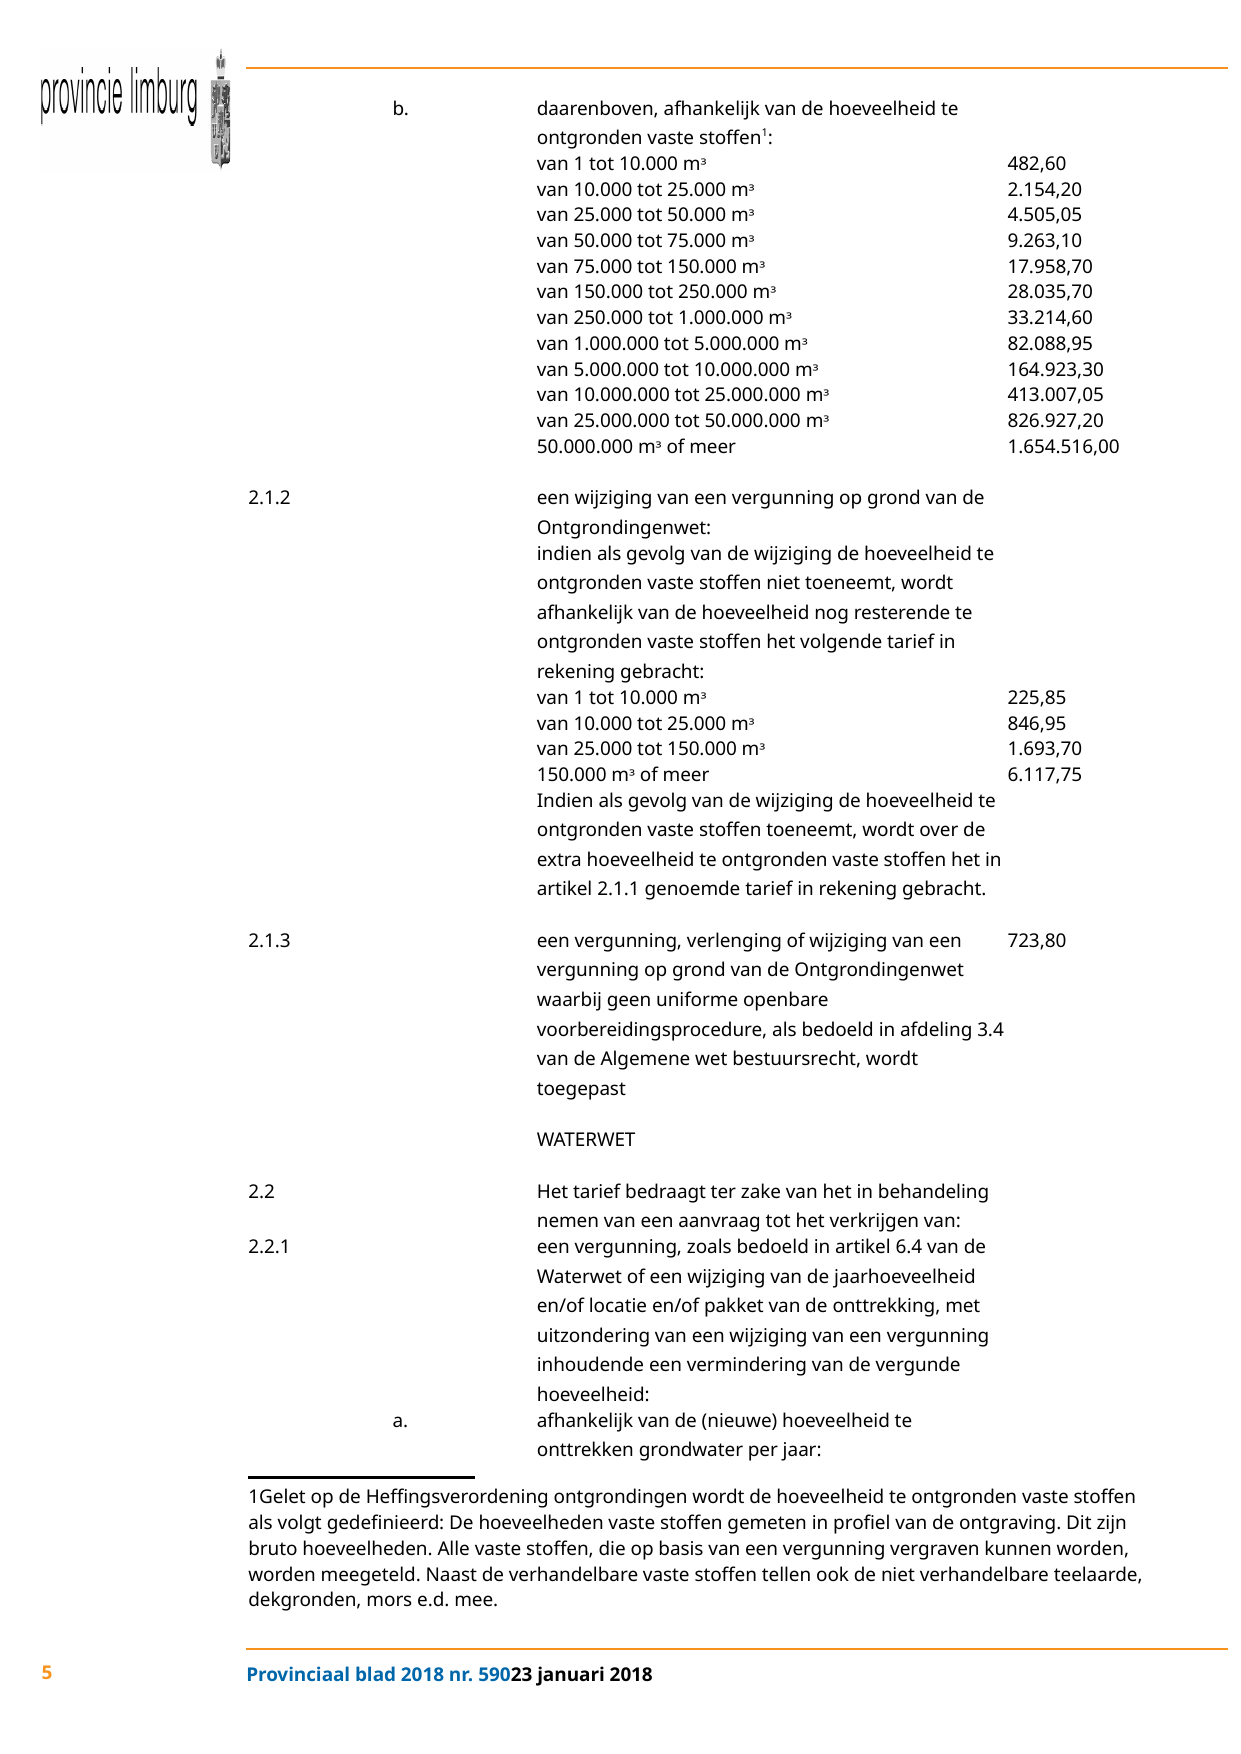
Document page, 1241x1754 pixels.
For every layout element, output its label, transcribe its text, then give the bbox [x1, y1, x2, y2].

table_cell a. [392, 1407, 537, 1462]
table_cell 2.2.1 [248, 1233, 392, 1407]
table_cell van 10.000 tot 25.000 mᶟ [537, 710, 1007, 735]
table_cell van 75.000 tot 150.000 mᶟ [537, 253, 1007, 279]
table_cell [248, 95, 392, 150]
table_cell [248, 408, 392, 433]
table_cell 225,85 [1007, 684, 1152, 710]
table_cell [1007, 1407, 1152, 1462]
table_cell [248, 540, 392, 684]
table_cell [392, 459, 537, 484]
table_cell [248, 459, 392, 484]
table_cell [392, 927, 537, 1101]
table_cell [248, 382, 392, 407]
table_cell [248, 433, 392, 459]
table_cell 2.1.2 [248, 485, 392, 540]
table_cell 17.958,70 [1007, 253, 1152, 279]
table_cell [248, 787, 392, 901]
picture [41, 47, 231, 172]
table_cell [392, 1233, 537, 1407]
table_cell 150.000 mᶟ of meer [537, 761, 1007, 787]
table_cell 826.927,20 [1007, 408, 1152, 433]
table_cell [248, 901, 392, 927]
table_cell [392, 433, 537, 459]
table_cell een wijziging van een vergunning op grond van de Ontgrondingenwet: [537, 485, 1007, 540]
table_cell [248, 356, 392, 382]
table_cell [392, 279, 537, 304]
table_cell [392, 253, 537, 279]
table_cell van 10.000.000 tot 25.000.000 mᶟ [537, 382, 1007, 407]
table_cell [537, 1152, 1007, 1178]
table_cell [248, 253, 392, 279]
table_cell [392, 356, 537, 382]
table_cell [392, 1126, 537, 1152]
table_cell [392, 227, 537, 253]
table_cell 33.214,60 [1007, 305, 1152, 330]
table_cell [537, 901, 1007, 927]
table_cell van 25.000.000 tot 50.000.000 mᶟ [537, 408, 1007, 433]
table_cell [392, 787, 537, 901]
table_cell WATERWET [537, 1126, 1007, 1152]
table_cell [392, 408, 537, 433]
table_cell [248, 1126, 392, 1152]
table_cell een vergunning, verlenging of wijziging van een vergunning op grond van de Ontgrondingenwet waarbij geen uniforme openbare voorbereidingsprocedure, als bedoeld in afdeling 3.4 van de Algemene wet bestuursrecht, wordt toegepast [537, 927, 1007, 1101]
table_cell [248, 150, 392, 176]
table_cell [392, 485, 537, 540]
table_cell [392, 684, 537, 710]
table_cell van 1.000.000 tot 5.000.000 mᶟ [537, 330, 1007, 356]
table_cell 164.923,30 [1007, 356, 1152, 382]
table_cell indien als gevolg van de wijziging de hoeveelheid te ontgronden vaste stoffen niet toeneemt, wordt afhankelijk van de hoeveelheid nog resterende te ontgronden vaste stoffen het volgende tarief in rekening gebracht: [537, 540, 1007, 684]
table_cell [248, 202, 392, 227]
table_cell 723,80 [1007, 927, 1152, 1101]
table_cell afhankelijk van de (nieuwe) hoeveelheid te onttrekken grondwater per jaar: [537, 1407, 1007, 1462]
table_cell van 10.000 tot 25.000 mᶟ [537, 176, 1007, 202]
table_cell [392, 202, 537, 227]
table_cell van 1 tot 10.000 mᶟ [537, 150, 1007, 176]
table_cell [392, 710, 537, 735]
table_cell 50.000.000 mᶟ of meer [537, 433, 1007, 459]
table_cell 4.505,05 [1007, 202, 1152, 227]
table_cell 482,60 [1007, 150, 1152, 176]
table_cell 2.154,20 [1007, 176, 1152, 202]
table_cell van 1 tot 10.000 mᶟ [537, 684, 1007, 710]
table_cell van 150.000 tot 250.000 mᶟ [537, 279, 1007, 304]
table_cell [248, 305, 392, 330]
table_cell [248, 176, 392, 202]
table_cell [1007, 95, 1152, 150]
table_cell Indien als gevolg van de wijziging de hoeveelheid te ontgronden vaste stoffen toeneemt, wordt over de extra hoeveelheid te ontgronden vaste stoffen het in artikel 2.1.1 genoemde tarief in rekening gebracht. [537, 787, 1007, 901]
table_cell [537, 1101, 1007, 1126]
table_cell [1007, 459, 1152, 484]
table_cell 82.088,95 [1007, 330, 1152, 356]
table_cell [248, 684, 392, 710]
table_cell een vergunning, zoals bedoeld in artikel 6.4 van de Waterwet of een wijziging van de jaarhoeveelheid en/of locatie en/of pakket van de onttrekking, met uitzondering van een wijziging van een vergunning inhoudende een vermindering van de vergunde hoeveelheid: [537, 1233, 1007, 1407]
table_cell [248, 279, 392, 304]
table_cell Het tarief bedraagt ter zake van het in behandeling nemen van een aanvraag tot het verkrijgen van: [537, 1178, 1007, 1233]
table_cell [392, 761, 537, 787]
table_cell [248, 761, 392, 787]
table_cell [1007, 540, 1152, 684]
table_cell [248, 227, 392, 253]
table_cell [1007, 787, 1152, 901]
table_cell 2.1.3 [248, 927, 392, 1101]
table_cell van 5.000.000 tot 10.000.000 mᶟ [537, 356, 1007, 382]
table_cell [392, 1178, 537, 1233]
table_cell [1007, 1152, 1152, 1178]
table_cell 9.263,10 [1007, 227, 1152, 253]
table_cell [248, 710, 392, 735]
table_cell van 250.000 tot 1.000.000 mᶟ [537, 305, 1007, 330]
table_cell [248, 330, 392, 356]
table_cell [537, 459, 1007, 484]
table_cell 1.654.516,00 [1007, 433, 1152, 459]
table_cell [392, 305, 537, 330]
table_cell 413.007,05 [1007, 382, 1152, 407]
table_cell 28.035,70 [1007, 279, 1152, 304]
table_cell 2.2 [248, 1178, 392, 1233]
table_cell van 25.000 tot 150.000 mᶟ [537, 735, 1007, 761]
table_cell 1.693,70 [1007, 735, 1152, 761]
table_cell [392, 330, 537, 356]
table_cell [248, 1152, 392, 1178]
table_cell b. [392, 95, 537, 150]
table_cell [248, 1101, 392, 1126]
table_cell [392, 176, 537, 202]
table_cell [1007, 901, 1152, 927]
table_cell [1007, 1233, 1152, 1407]
table_cell [392, 150, 537, 176]
table_cell van 50.000 tot 75.000 mᶟ [537, 227, 1007, 253]
table_cell [1007, 1178, 1152, 1233]
table_cell [392, 382, 537, 407]
table_cell [1007, 485, 1152, 540]
table_cell [248, 735, 392, 761]
table_cell [1007, 1101, 1152, 1126]
table_cell 6.117,75 [1007, 761, 1152, 787]
table_cell daarenboven, afhankelijk van de hoeveelheid te ontgronden vaste stoffen: [537, 95, 1007, 150]
table_cell van 25.000 tot 50.000 mᶟ [537, 202, 1007, 227]
table_cell [248, 1407, 392, 1462]
table_cell [392, 1152, 537, 1178]
table_cell 846,95 [1007, 710, 1152, 735]
table_cell [392, 735, 537, 761]
table_cell [392, 540, 537, 684]
table_cell [392, 1101, 537, 1126]
table_cell [392, 901, 537, 927]
table_cell [1007, 1126, 1152, 1152]
